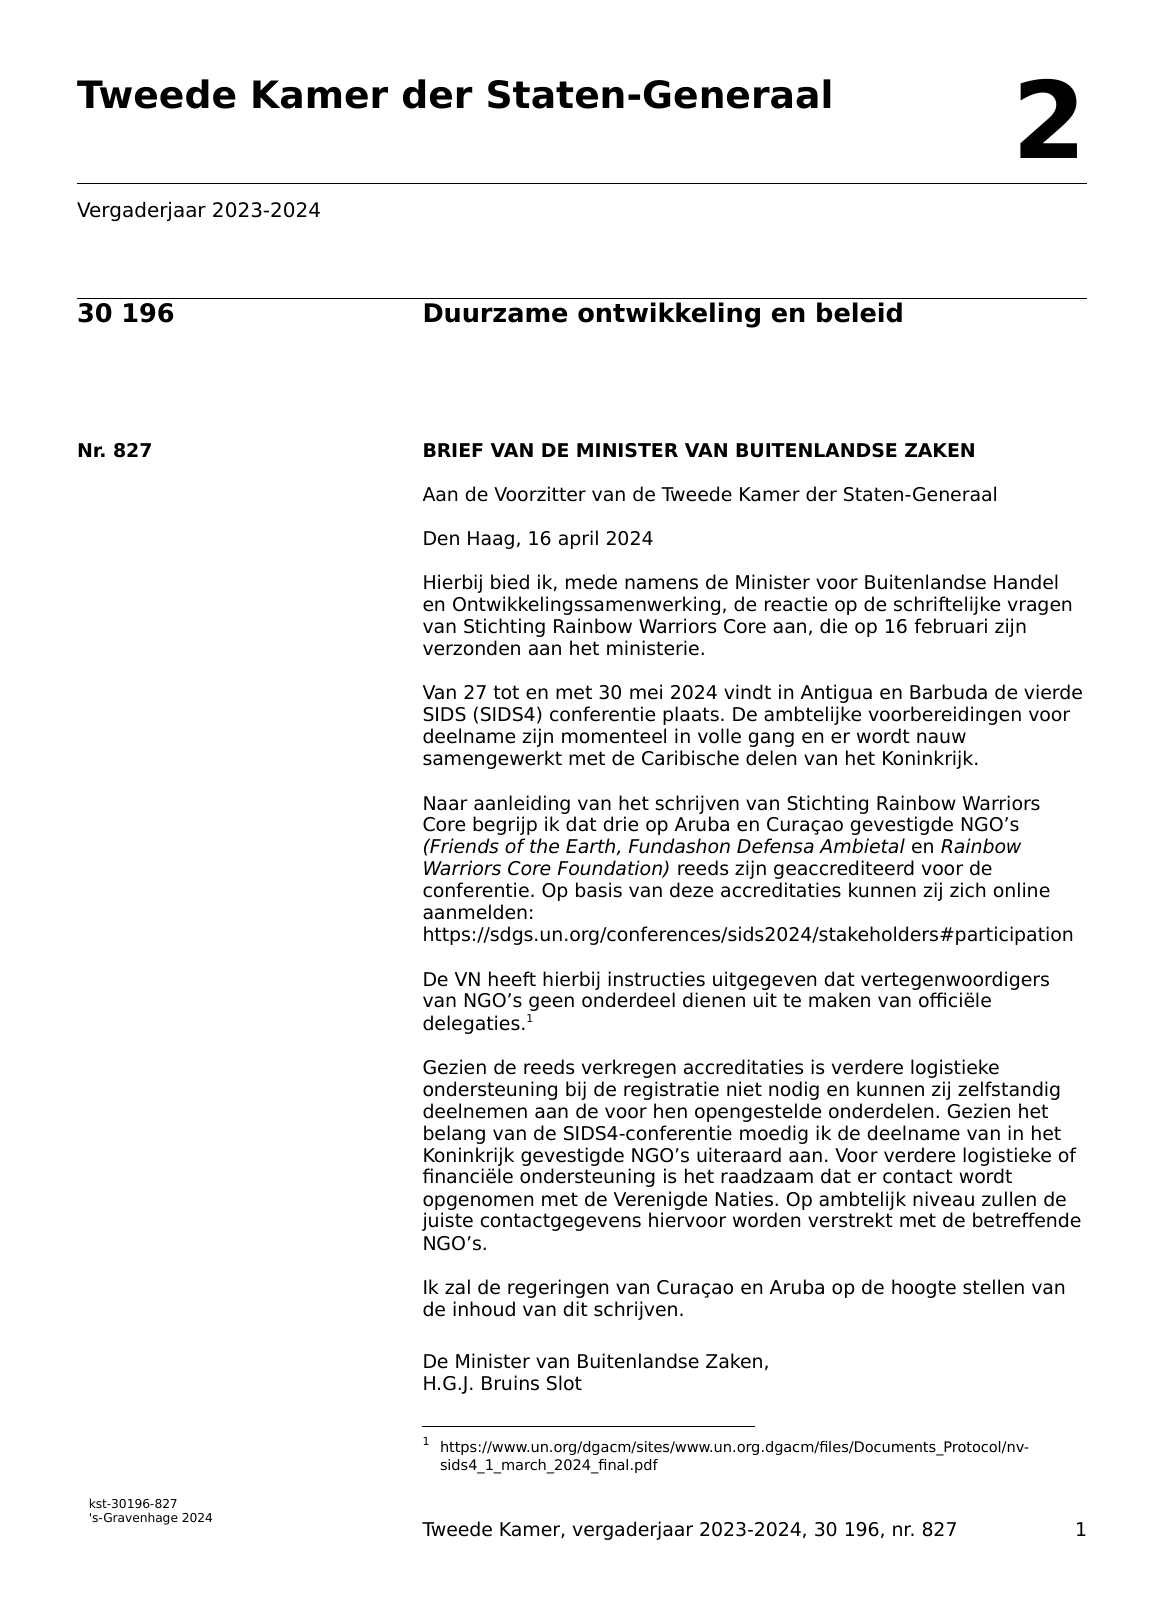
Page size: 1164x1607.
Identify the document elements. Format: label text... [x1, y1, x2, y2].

text kst-30196-827 [88, 1497, 323, 1511]
text Hierbij bied ik, mede namens de Minister voor Buitenlandse Handel en Ontwikkelingssamenwerking, de reactie op de schriftelijke vragen van Stichting Rainbow Warriors Core aan, die op 16 februari zijn verzonden aan het ministerie. [422, 572, 1087, 660]
text https://www.un.org/dgacm/sites/www.un.org.dgacm/files/Documents_Protocol/nv-sids4_1_march_2024_final.pdf [422, 1435, 1087, 1474]
table_header 2 [886, 59, 1087, 183]
text Gezien de reeds verkregen accreditaties is verdere logistieke ondersteuning bij de registratie niet nodig en kunnen zij zelfstandig deelnemen aan de voor hen opengestelde onderdelen. Gezien het belang van de SIDS4-conferentie moedig ik de deelname van in het Koninkrijk gevestigde NGO’s uiteraard aan. Voor verdere logistieke of financiële ondersteuning is het raadzaam dat er contact wordt opgenomen met de Verenigde Naties. Op ambtelijk niveau zullen de juiste contactgegevens hiervoor worden verstrekt met de betreffende NGO’s. [422, 1057, 1087, 1254]
text De VN heeft hierbij instructies uitgegeven dat vertegenwoordigers van NGO’s geen onderdeel dienen uit te maken van officiële delegaties. [422, 968, 1087, 1034]
table_cell Vergaderjaar 2023-2024 [77, 184, 1087, 298]
text Ik zal de regeringen van Curaçao en Aruba op de hoogte stellen van de inhoud van dit schrijven. [422, 1277, 1087, 1321]
text 's-Gravenhage 2024 [88, 1511, 323, 1525]
text Van 27 tot en met 30 mei 2024 vindt in Antigua en Barbuda de vierde SIDS (SIDS4) conferentie plaats. De ambtelijke voorbereidingen voor deelname zijn momenteel in volle gang en er wordt nauw samengewerkt met de Caribische delen van het Koninkrijk. [422, 682, 1087, 770]
text Naar aanleiding van het schrijven van Stichting Rainbow Warriors Core begrijp ik dat drie op Aruba en Curaçao gevestigde NGO’s (Friends of the Earth, Fundashon Defensa Ambietal en Rainbow Warriors Core Foundation) reeds zijn geaccrediteerd voor de conferentie. Op basis van deze accreditaties kunnen zij zich online aanmelden: https://sdgs.un.org/conferences/sids2024/stakeholders#participation [422, 792, 1087, 946]
text De Minister van Buitenlandse Zaken, H.G.J. Bruins Slot [422, 1351, 1087, 1394]
table_header Tweede Kamer der Staten-Generaal [77, 59, 886, 183]
text Den Haag, 16 april 2024 [422, 528, 1087, 550]
subtitle 30 196 Duurzame ontwikkeling en beleid [77, 299, 1087, 329]
text Aan de Voorzitter van de Tweede Kamer der Staten-Generaal [422, 484, 1087, 506]
subtitle Nr. 827 BRIEF VAN DE MINISTER VAN BUITENLANDSE ZAKEN [77, 440, 1087, 462]
